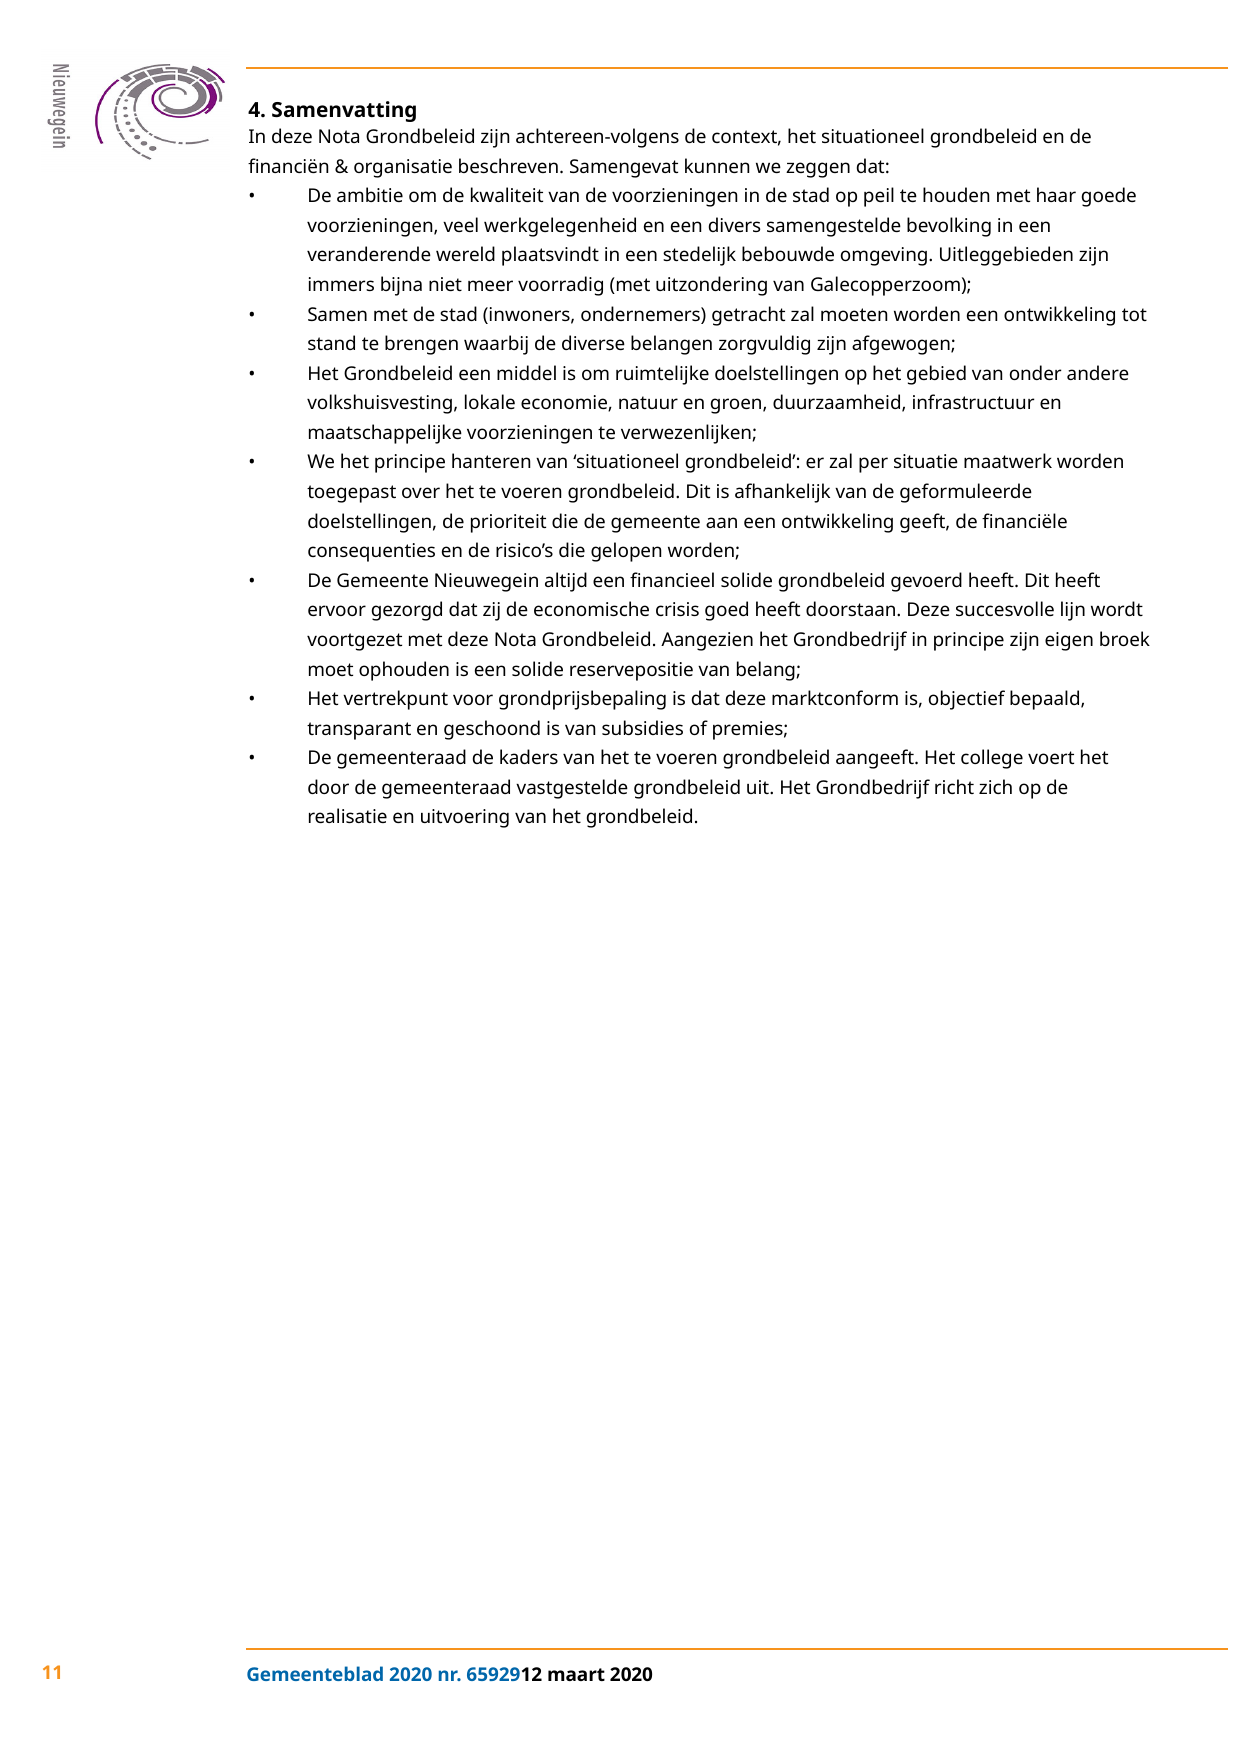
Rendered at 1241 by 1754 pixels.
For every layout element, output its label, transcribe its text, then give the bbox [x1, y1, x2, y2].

list Het vertrekpunt voor grondprijsbepaling is dat deze marktconform is, objectief bepaald, transparant en geschoond is van subsidies of premies; [248, 685, 1152, 741]
list De gemeenteraad de kaders van het te voeren grondbeleid aangeeft. Het college voert het door de gemeenteraad vastgestelde grondbeleid uit. Het Grondbedrijf richt zich op de realisatie en uitvoering van het grondbeleid. [248, 744, 1152, 829]
list We het principe hanteren van ‘situationeel grondbeleid’: er zal per situatie maatwerk worden toegepast over het te voeren grondbeleid. Dit is afhankelijk van de geformuleerde doelstellingen, de prioriteit die de gemeente aan een ontwikkeling geeft, de financiële consequenties en de risico’s die gelopen worden; [248, 449, 1152, 563]
text In deze Nota Grondbeleid zijn achtereen-volgens de context, het situationeel grondbeleid en de financiën & organisatie beschreven. Samengevat kunnen we zeggen dat: [248, 123, 1152, 178]
list Samen met de stad (inwoners, ondernemers) getracht zal moeten worden een ontwikkeling tot stand te brengen waarbij de diverse belangen zorgvuldig zijn afgewogen; [248, 301, 1152, 356]
picture [41, 47, 231, 172]
list De ambitie om de kwaliteit van de voorzieningen in de stad op peil te houden met haar goede voorzieningen, veel werkgelegenheid en een divers samengestelde bevolking in een veranderende wereld plaatsvindt in een stedelijk bebouwde omgeving. Uitleggebieden zijn immers bijna niet meer voorradig (met uitzondering van Galecopperzoom); [248, 182, 1152, 297]
list Het Grondbeleid een middel is om ruimtelijke doelstellingen op het gebied van onder andere volkshuisvesting, lokale economie, natuur en groen, duurzaamheid, infrastructuur en maatschappelijke voorzieningen te verwezenlijken; [248, 360, 1152, 445]
list De Gemeente Nieuwegein altijd een financieel solide grondbeleid gevoerd heeft. Dit heeft ervoor gezorgd dat zij de economische crisis goed heeft doorstaan. Deze succesvolle lijn wordt voortgezet met deze Nota Grondbeleid. Aangezien het Grondbedrijf in principe zijn eigen broek moet ophouden is een solide reservepositie van belang; [248, 567, 1152, 681]
text 4. Samenvatting [248, 95, 1152, 123]
